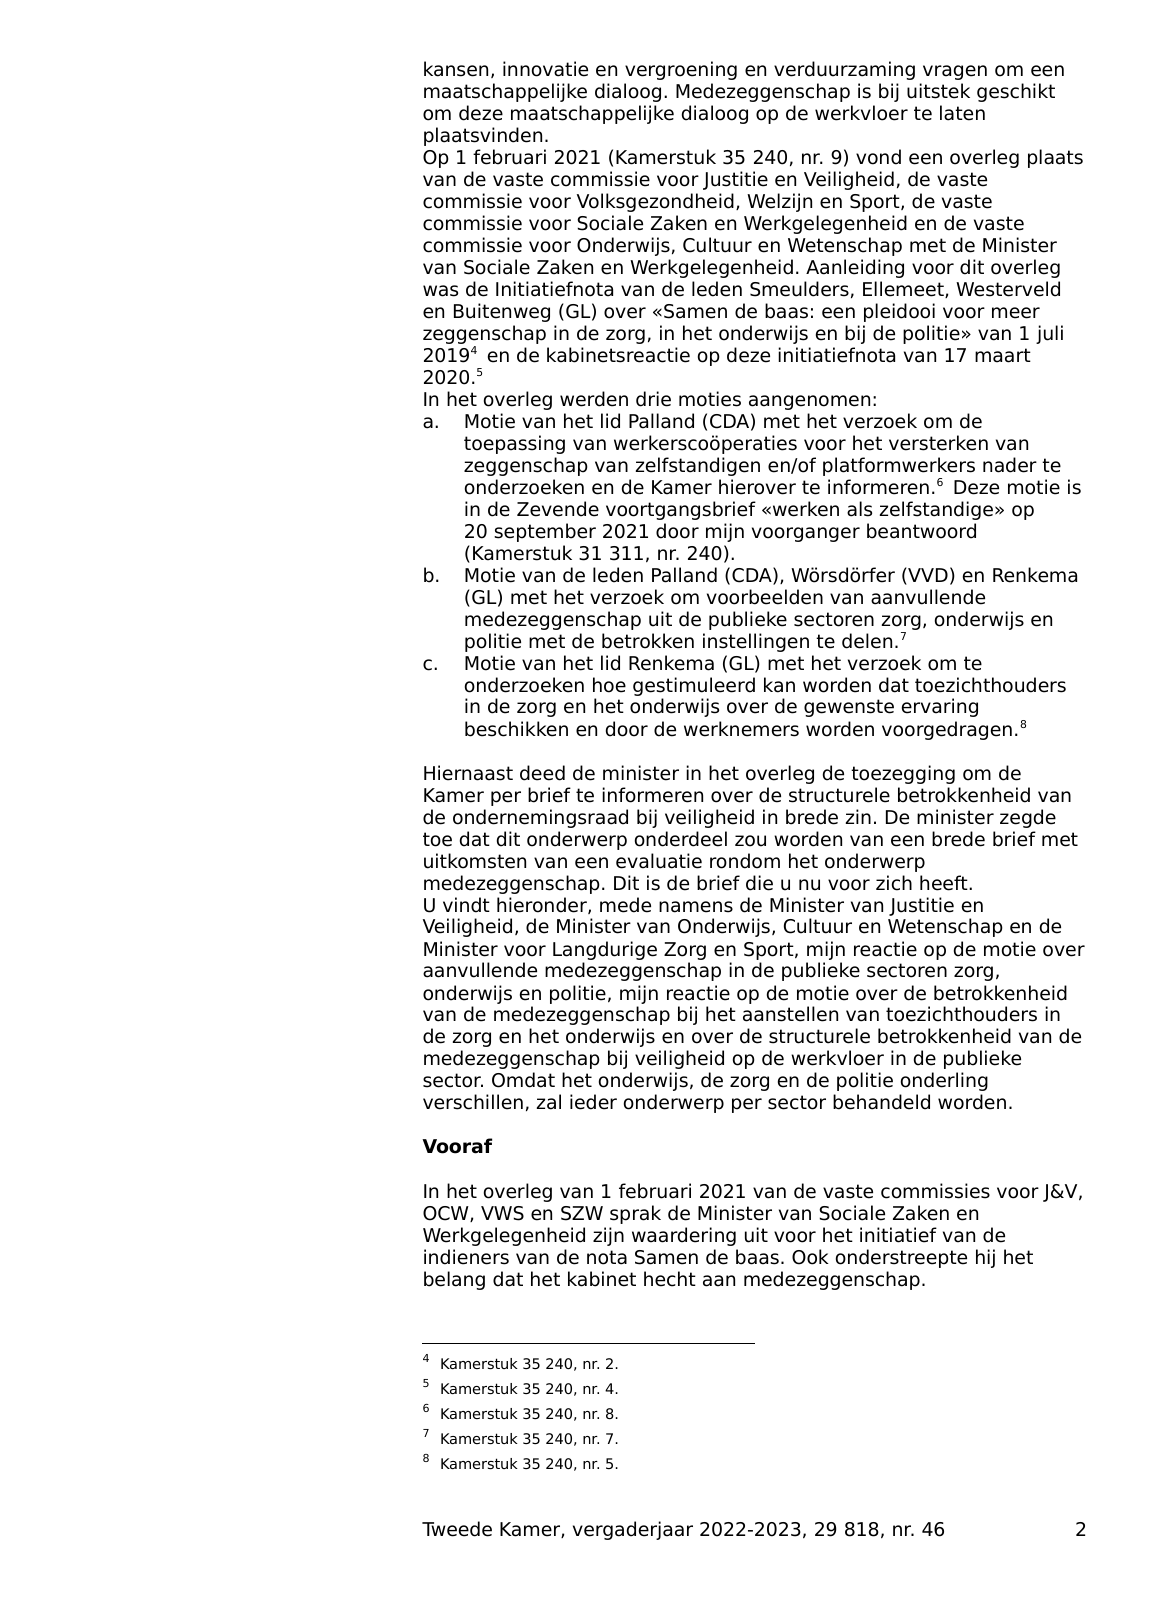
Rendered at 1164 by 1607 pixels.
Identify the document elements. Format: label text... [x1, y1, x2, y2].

text c. Motie van het lid Renkema (GL) met het verzoek om te onderzoeken hoe gestimuleerd kan worden dat toezichthouders in de zorg en het onderwijs over de gewenste ervaring beschikken en door de werknemers worden voorgedragen. [422, 652, 1087, 740]
text Kamerstuk 35 240, nr. 8. [422, 1402, 1087, 1424]
text Kamerstuk 35 240, nr. 5. [422, 1452, 1087, 1474]
text b. Motie van de leden Palland (CDA), Wörsdörfer (VVD) en Renkema (GL) met het verzoek om voorbeelden van aanvullende medezeggenschap uit de publieke sectoren zorg, onderwijs en politie met de betrokken instellingen te delen. [422, 564, 1087, 652]
text kansen, innovatie en vergroening en verduurzaming vragen om een maatschappelijke dialoog. Medezeggenschap is bij uitstek geschikt om deze maatschappelijke dialoog op de werkvloer te laten plaatsvinden. [422, 59, 1087, 147]
text Kamerstuk 35 240, nr. 2. [422, 1352, 1087, 1374]
text In het overleg werden drie moties aangenomen: [422, 389, 1087, 411]
text In het overleg van 1 februari 2021 van de vaste commissies voor J&V, OCW, VWS en SZW sprak de Minister van Sociale Zaken en Werkgelegenheid zijn waardering uit voor het initiatief van de indieners van de nota Samen de baas. Ook onderstreepte hij het belang dat het kabinet hecht aan medezeggenschap. [422, 1181, 1087, 1291]
text Kamerstuk 35 240, nr. 7. [422, 1427, 1087, 1449]
text a. Motie van het lid Palland (CDA) met het verzoek om de toepassing van werkerscoöperaties voor het versterken van zeggenschap van zelfstandigen en/of platformwerkers nader te onderzoeken en de Kamer hierover te informeren. Deze motie is in de Zevende voortgangsbrief «werken als zelfstandige» op 20 september 2021 door mijn voorganger beantwoord (Kamerstuk 31 311, nr. 240). [422, 411, 1087, 564]
text Kamerstuk 35 240, nr. 4. [422, 1377, 1087, 1399]
subtitle Vooraf [422, 1136, 1087, 1158]
text Op 1 februari 2021 (Kamerstuk 35 240, nr. 9) vond een overleg plaats van de vaste commissie voor Justitie en Veiligheid, de vaste commissie voor Volksgezondheid, Welzijn en Sport, de vaste commissie voor Sociale Zaken en Werkgelegenheid en de vaste commissie voor Onderwijs, Cultuur en Wetenschap met de Minister van Sociale Zaken en Werkgelegenheid. Aanleiding voor dit overleg was de Initiatiefnota van de leden Smeulders, Ellemeet, Westerveld en Buitenweg (GL) over «Samen de baas: een pleidooi voor meer zeggenschap in de zorg, in het onderwijs en bij de politie» van 1 juli 2019 en de kabinetsreactie op deze initiatiefnota van 17 maart 2020. [422, 147, 1087, 389]
text Hiernaast deed de minister in het overleg de toezegging om de Kamer per brief te informeren over de structurele betrokkenheid van de ondernemingsraad bij veiligheid in brede zin. De minister zegde toe dat dit onderwerp onderdeel zou worden van een brede brief met uitkomsten van een evaluatie rondom het onderwerp medezeggenschap. Dit is de brief die u nu voor zich heeft. [422, 763, 1087, 894]
text U vindt hieronder, mede namens de Minister van Justitie en Veiligheid, de Minister van Onderwijs, Cultuur en Wetenschap en de Minister voor Langdurige Zorg en Sport, mijn reactie op de motie over aanvullende medezeggenschap in de publieke sectoren zorg, onderwijs en politie, mijn reactie op de motie over de betrokkenheid van de medezeggenschap bij het aanstellen van toezichthouders in de zorg en het onderwijs en over de structurele betrokkenheid van de medezeggenschap bij veiligheid op de werkvloer in de publieke sector. Omdat het onderwijs, de zorg en de politie onderling verschillen, zal ieder onderwerp per sector behandeld worden. [422, 894, 1087, 1114]
